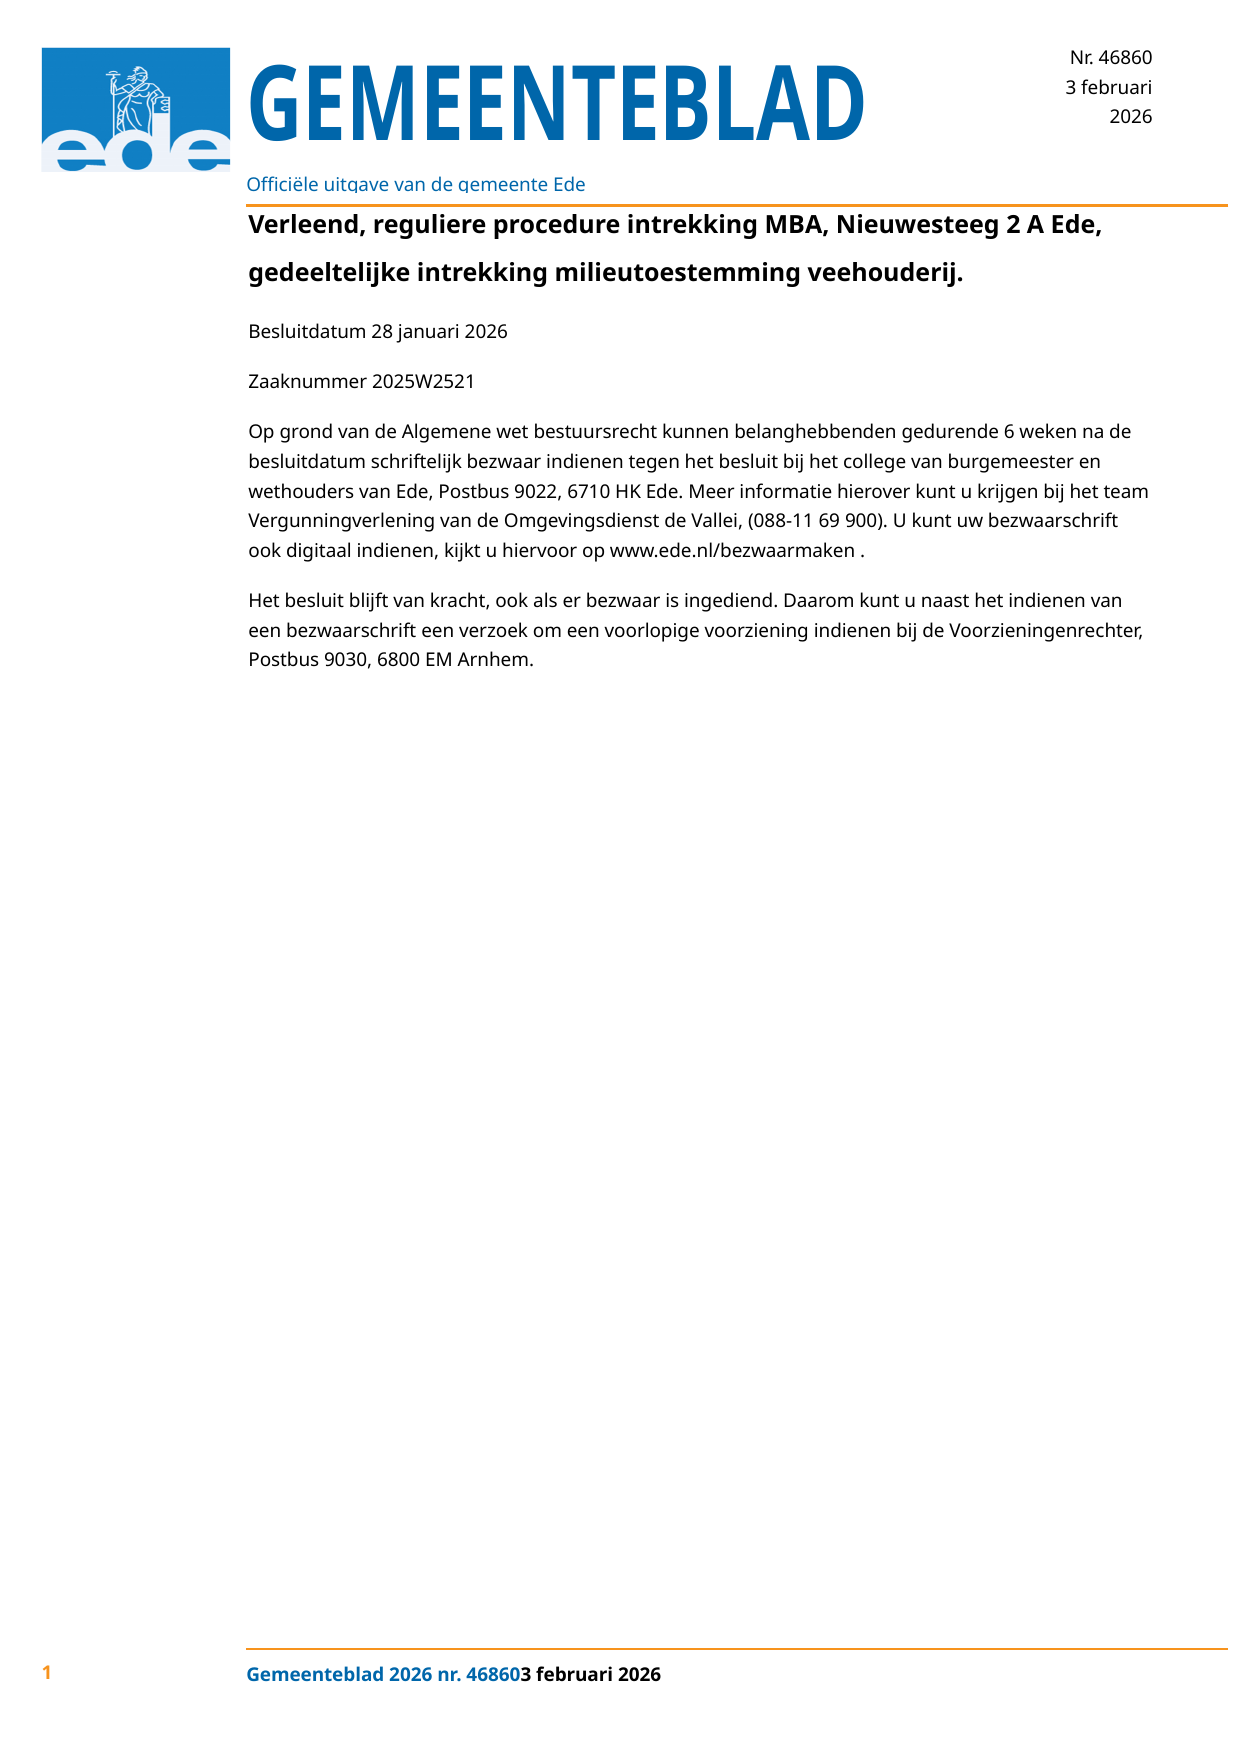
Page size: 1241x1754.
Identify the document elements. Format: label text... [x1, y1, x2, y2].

picture [41, 47, 231, 172]
text Op grond van de Algemene wet bestuursrecht kunnen belanghebbenden gedurende 6 weken na de besluitdatum schriftelijk bezwaar indienen tegen het besluit bij het college van burgemeester en wethouders van Ede, Postbus 9022, 6710 HK Ede. Meer informatie hierover kunt u krijgen bij het team Vergunningverlening van de Omgevingsdienst de Vallei, (088-11 69 900). U kunt uw bezwaarschrift ook digitaal indienen, kijkt u hiervoor op www.ede.nl/bezwaarmaken . [248, 419, 1152, 563]
text Verleend, reguliere procedure intrekking MBA, Nieuwesteeg 2 A Ede, gedeeltelijke intrekking milieutoestemming veehouderij. [248, 207, 1152, 288]
text Het besluit blijft van kracht, ook als er bezwaar is ingediend. Daarom kunt u naast het indienen van een bezwaarschrift een verzoek om een voorlopige voorziening indienen bij de Voorzieningenrechter, Postbus 9030, 6800 EM Arnhem. [248, 587, 1152, 672]
text Besluitdatum 28 januari 2026 [248, 318, 1152, 344]
text Zaaknummer 2025W2521 [248, 368, 1152, 394]
